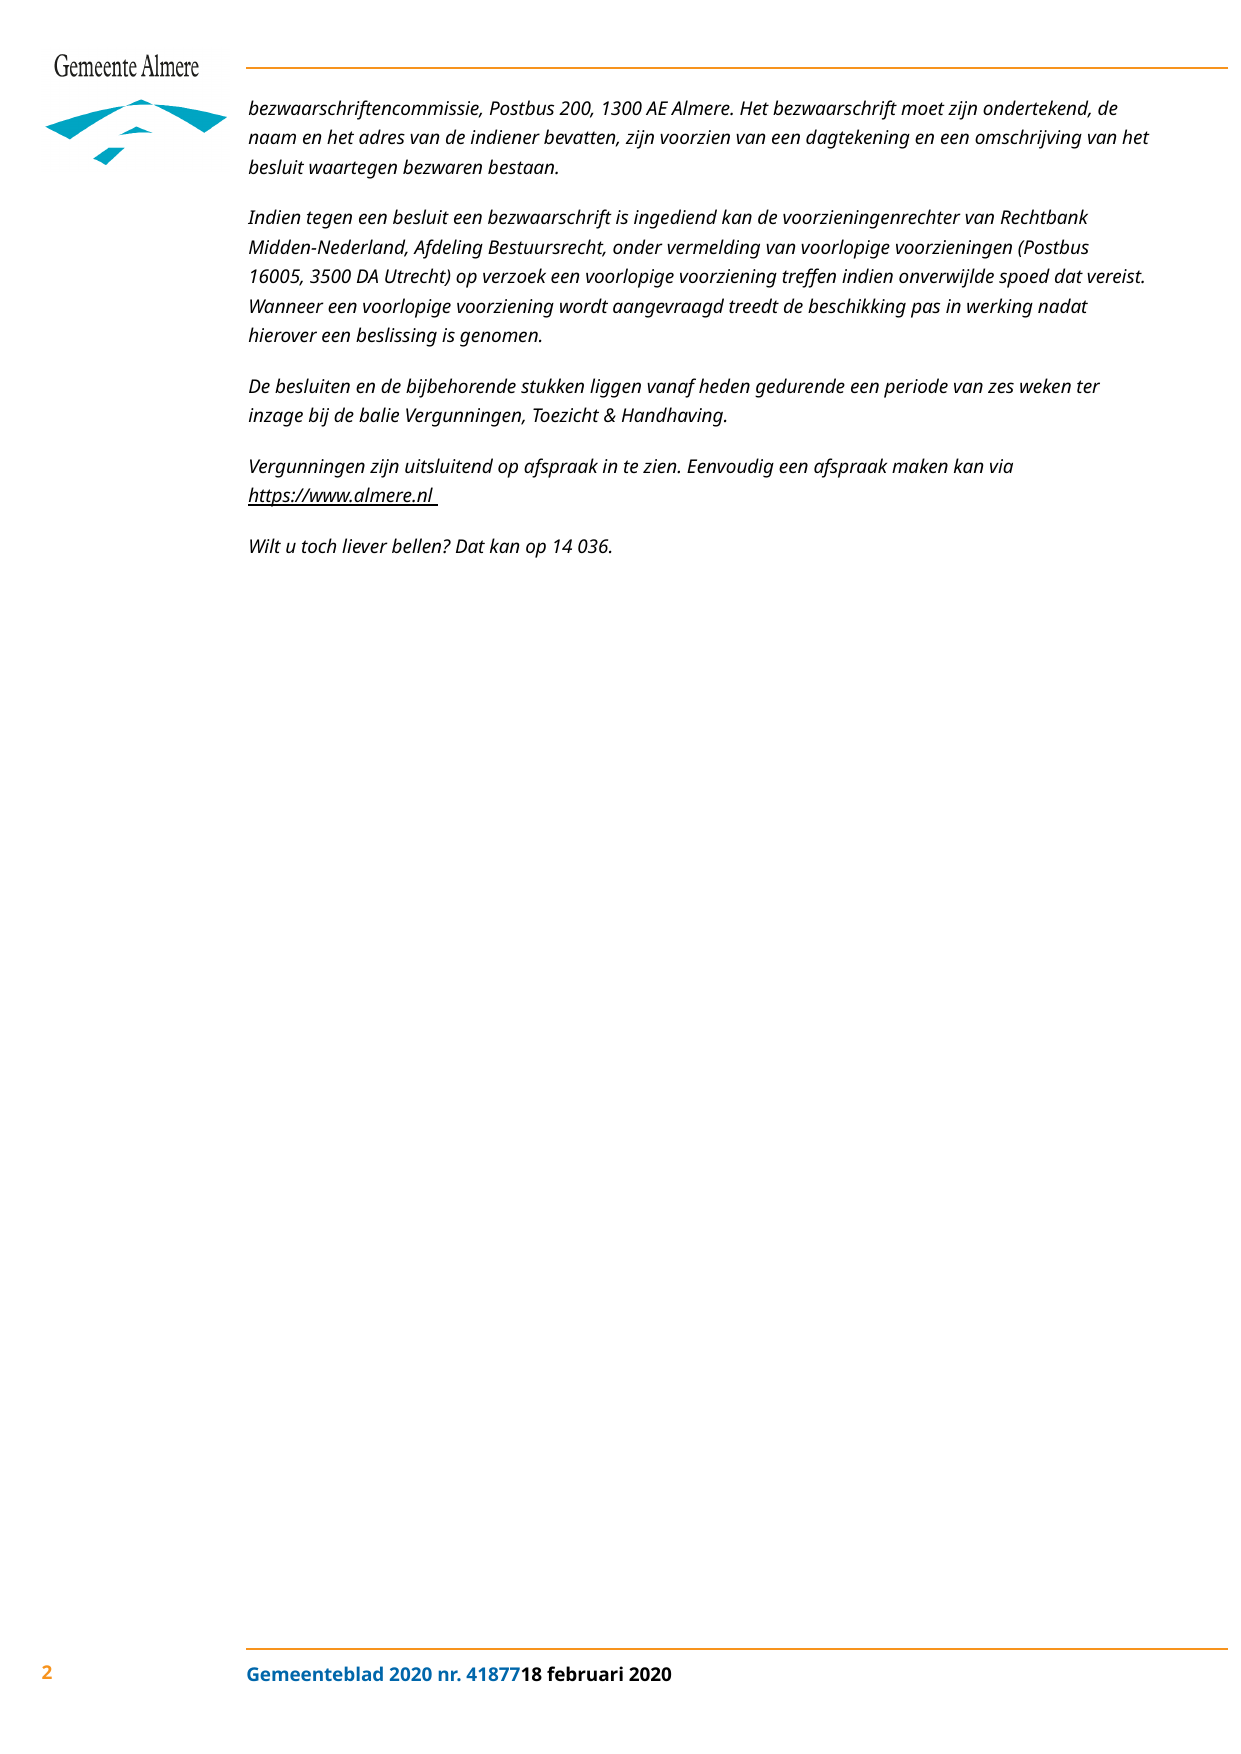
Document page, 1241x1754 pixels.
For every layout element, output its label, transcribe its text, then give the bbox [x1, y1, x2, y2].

text Wilt u toch liever bellen? Dat kan op 14 036. [248, 533, 1152, 559]
text bezwaarschriftencommissie, Postbus 200, 1300 AE Almere. Het bezwaarschrift moet zijn ondertekend, de naam en het adres van de indiener bevatten, zijn voorzien van een dagtekening en een omschrijving van het besluit waartegen bezwaren bestaan. [248, 95, 1152, 180]
text De besluiten en de bijbehorende stukken liggen vanaf heden gedurende een periode van zes weken ter inzage bij de balie Vergunningen, Toezicht & Handhaving. [248, 373, 1152, 428]
text Vergunningen zijn uitsluitend op afspraak in te zien. Eenvoudig een afspraak maken kan via https://www.almere.nl [248, 453, 1152, 508]
picture [41, 47, 231, 172]
text Indien tegen een besluit een bezwaarschrift is ingediend kan de voorzieningenrechter van Rechtbank Midden-Nederland, Afdeling Bestuursrecht, onder vermelding van voorlopige voorzieningen (Postbus 16005, 3500 DA Utrecht) op verzoek een voorlopige voorziening treffen indien onverwijlde spoed dat vereist. Wanneer een voorlopige voorziening wordt aangevraagd treedt de beschikking pas in werking nadat hierover een beslissing is genomen. [248, 204, 1152, 348]
